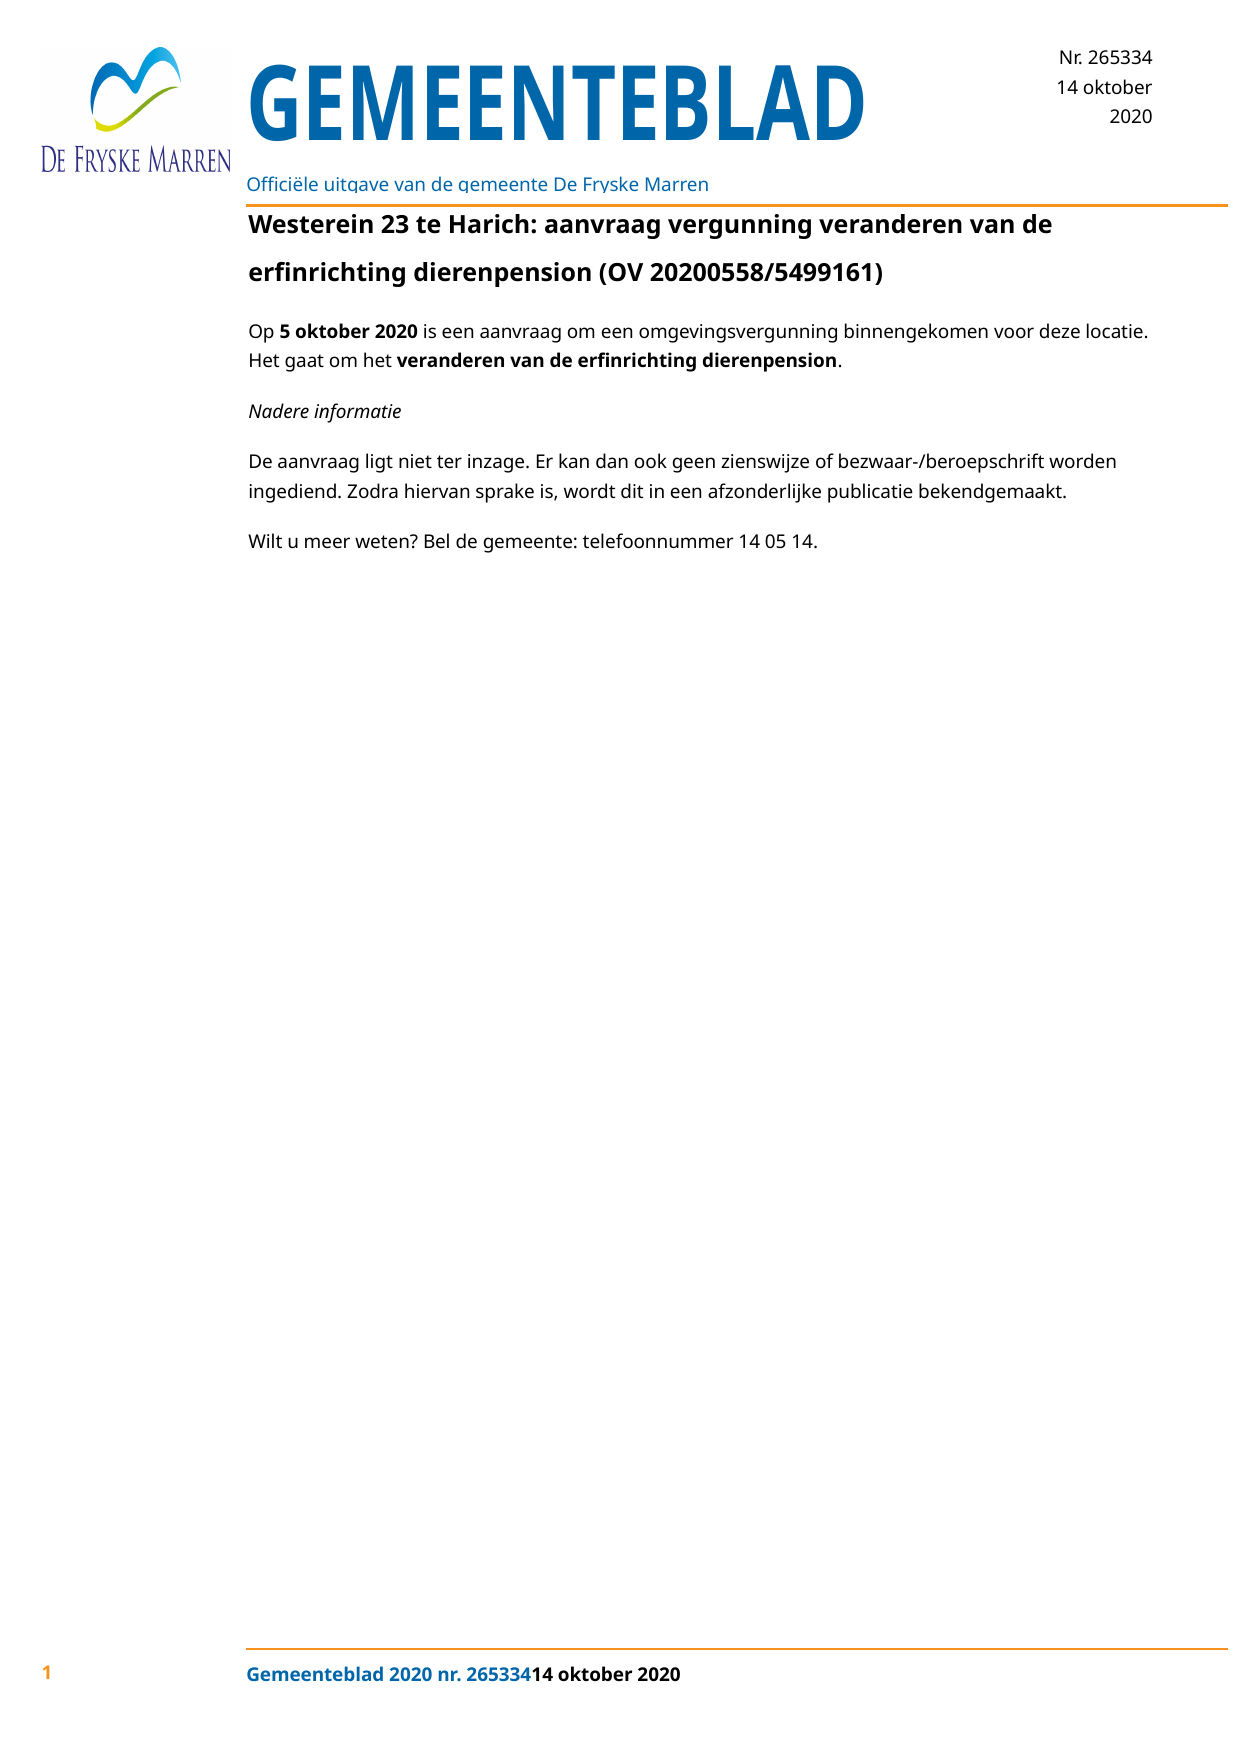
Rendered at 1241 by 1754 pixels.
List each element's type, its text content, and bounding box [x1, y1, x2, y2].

text Westerein 23 te Harich: aanvraag vergunning veranderen van de erfinrichting dierenpension (OV 20200558/5499161) [248, 207, 1152, 288]
text Nadere informatie [248, 398, 1152, 424]
text Wilt u meer weten? Bel de gemeente: telefoonnummer 14 05 14. [248, 528, 1152, 554]
text De aanvraag ligt niet ter inzage. Er kan dan ook geen zienswijze of bezwaar-/beroepschrift worden ingediend. Zodra hiervan sprake is, wordt dit in een afzonderlijke publicatie bekendgemaakt. [248, 448, 1152, 504]
text Op 5 oktober 2020 is een aanvraag om een omgevingsvergunning binnengekomen voor deze locatie. Het gaat om het veranderen van de erfinrichting dierenpension. [248, 318, 1152, 373]
picture [41, 47, 231, 172]
